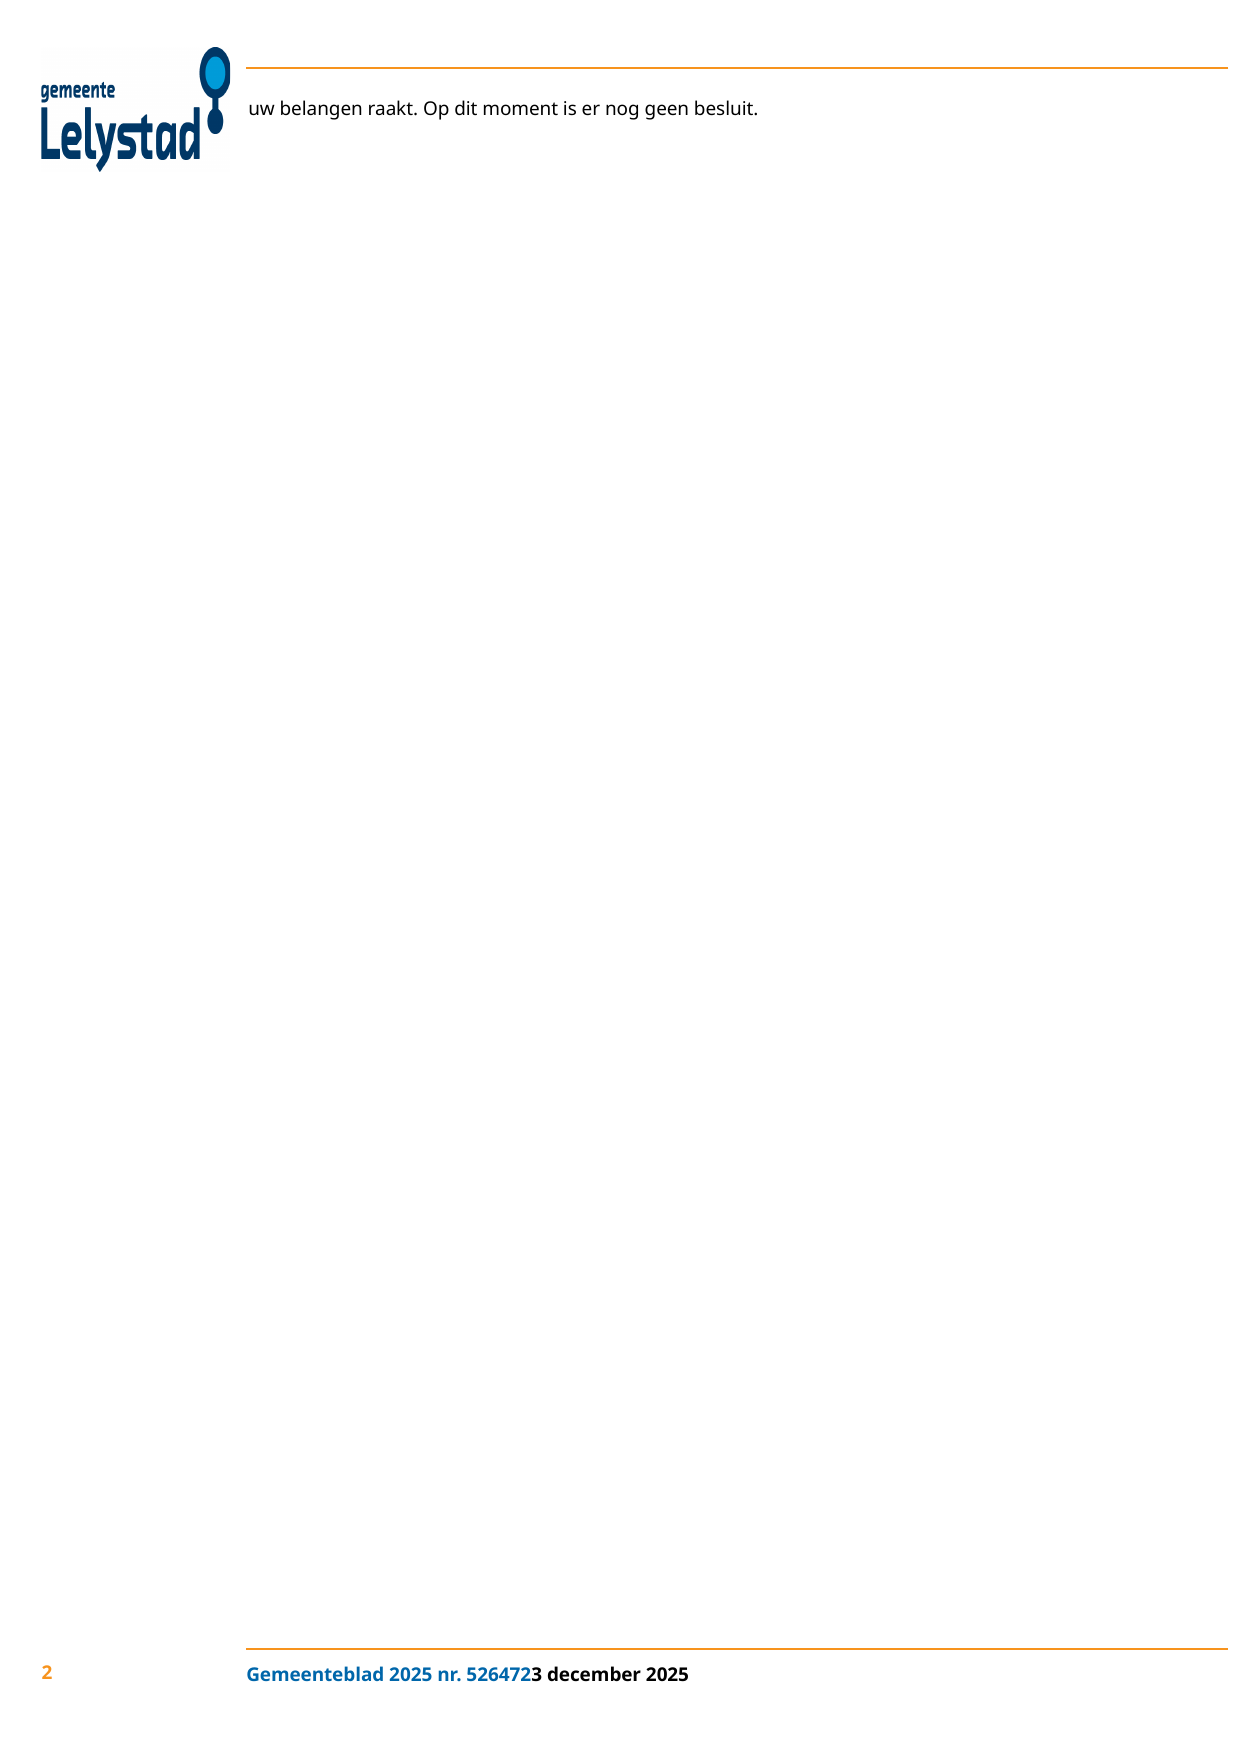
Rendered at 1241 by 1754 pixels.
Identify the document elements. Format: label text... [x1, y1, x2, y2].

picture [41, 47, 231, 172]
text uw belangen raakt. Op dit moment is er nog geen besluit. [248, 95, 1152, 121]
